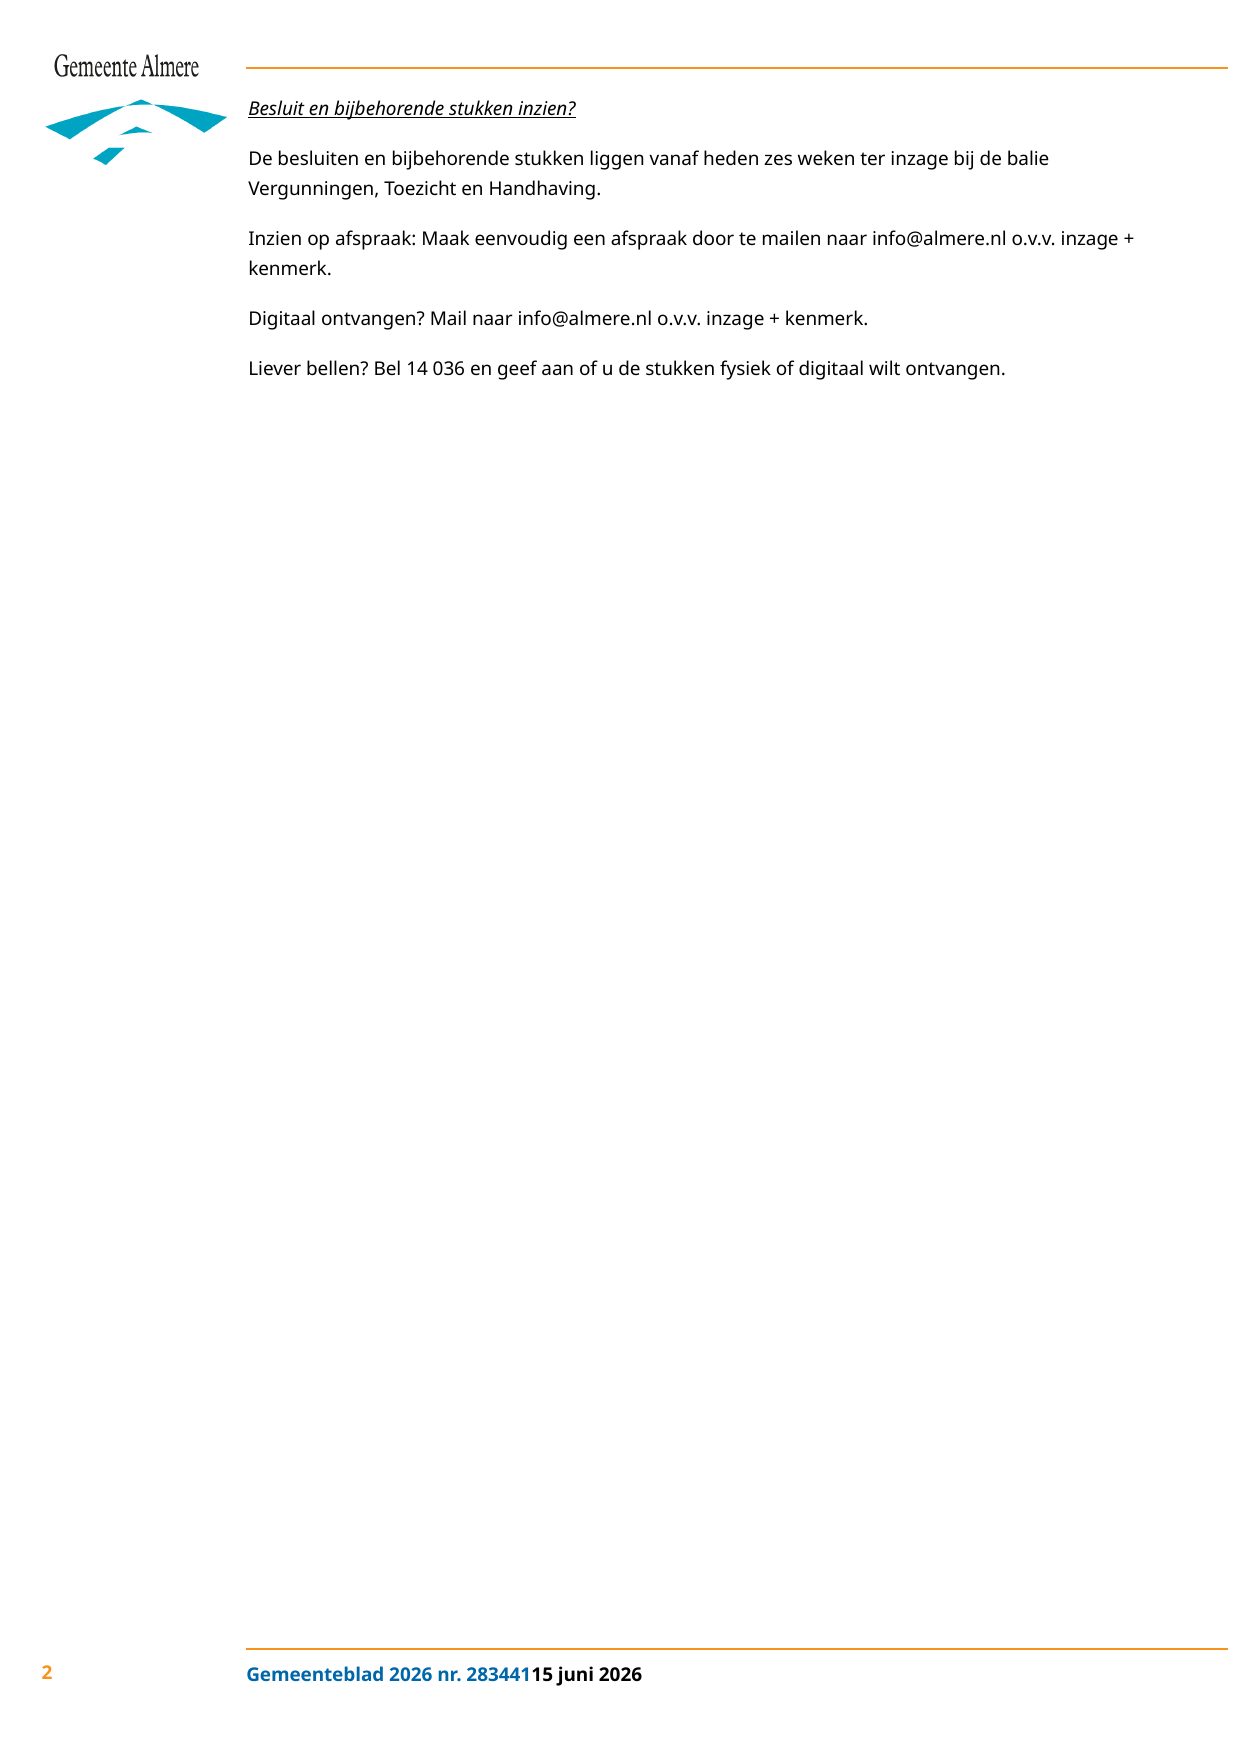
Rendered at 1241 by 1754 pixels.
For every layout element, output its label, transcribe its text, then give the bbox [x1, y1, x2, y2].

text Liever bellen? Bel 14 036 en geef aan of u de stukken fysiek of digitaal wilt ontvangen. [248, 356, 1152, 381]
text De besluiten en bijbehorende stukken liggen vanaf heden zes weken ter inzage bij de balie Vergunningen, Toezicht en Handhaving. [248, 145, 1152, 201]
text Inzien op afspraak: Maak eenvoudig een afspraak door te mailen naar info@almere.nl o.v.v. inzage + kenmerk. [248, 225, 1152, 281]
text Besluit en bijbehorende stukken inzien? [248, 95, 1152, 121]
picture [41, 47, 231, 172]
text Digitaal ontvangen? Mail naar info@almere.nl o.v.v. inzage + kenmerk. [248, 305, 1152, 331]
